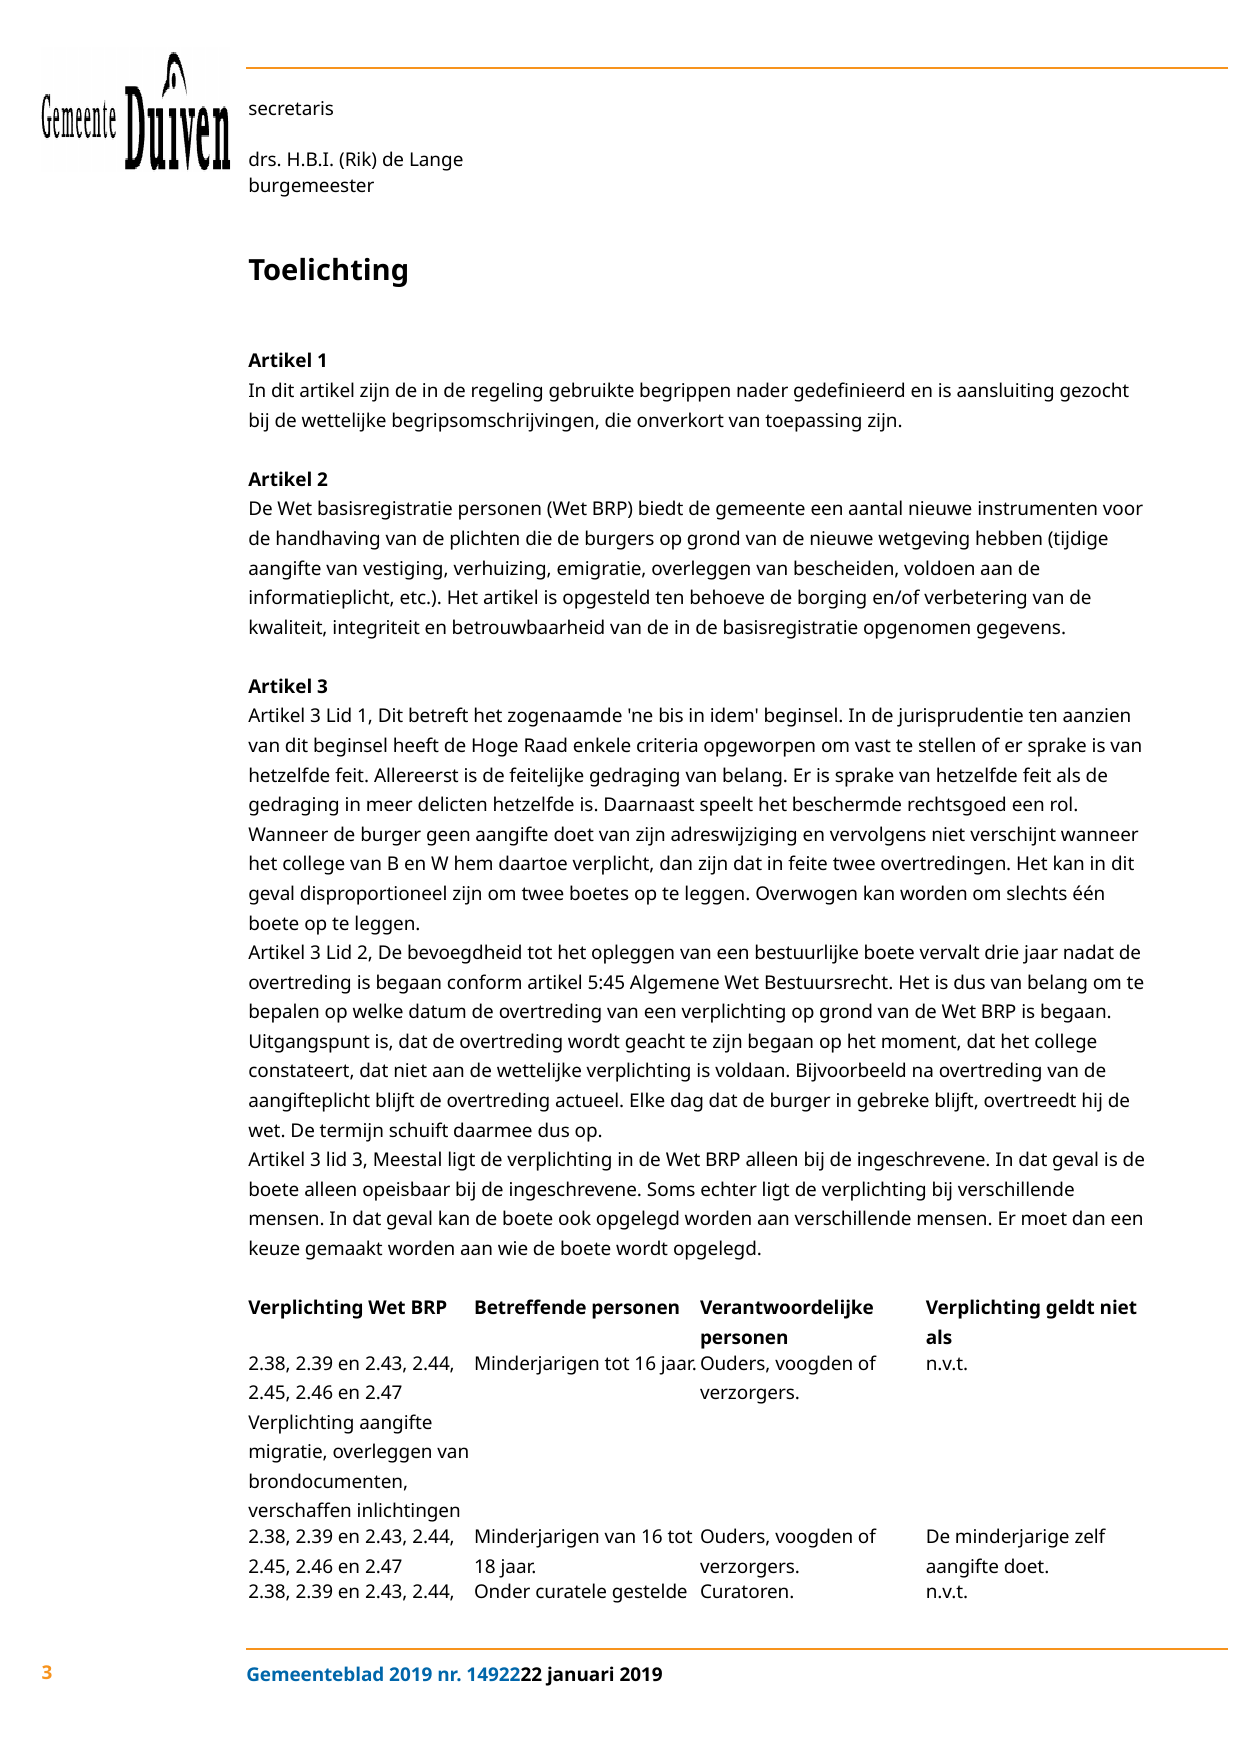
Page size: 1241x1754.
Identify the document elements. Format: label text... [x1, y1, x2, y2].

table_cell Onder curatele gestelde [474, 1579, 700, 1604]
text secretaris [248, 95, 1152, 121]
text drs. H.B.I. (Rik) de Lange [248, 146, 1152, 172]
table_header Verplichting geldt niet als [926, 1294, 1152, 1350]
table_cell 2.38, 2.39 en 2.43, 2.44, [248, 1579, 474, 1604]
table_cell n.v.t. [926, 1579, 1152, 1604]
table_cell Minderjarigen van 16 tot 18 jaar. [474, 1523, 700, 1579]
table_cell Ouders, voogden of verzorgers. [700, 1523, 926, 1579]
text Artikel 3 Lid 1, Dit betreft het zogenaamde 'ne bis in idem' beginsel. In de jurisprudentie ten aanzien van dit beginsel heeft de Hoge Raad enkele criteria opgeworpen om vast te stellen of er sprake is van hetzelfde feit. Allereerst is de feitelijke gedraging van belang. Er is sprake van hetzelfde feit als de gedraging in meer delicten hetzelfde is. Daarnaast speelt het beschermde rechtsgoed een rol. Wanneer de burger geen aangifte doet van zijn adreswijziging en vervolgens niet verschijnt wanneer het college van B en W hem daartoe verplicht, dan zijn dat in feite twee overtredingen. Het kan in dit geval disproportioneel zijn om twee boetes op te leggen. Overwogen kan worden om slechts één boete op te leggen. [248, 703, 1152, 935]
text Artikel 1 [248, 348, 1152, 373]
text Toelichting [248, 249, 1152, 289]
table_header Verantwoordelijke personen [700, 1294, 926, 1350]
text De Wet basisregistratie personen (Wet BRP) biedt de gemeente een aantal nieuwe instrumenten voor de handhaving van de plichten die de burgers op grond van de nieuwe wetgeving hebben (tijdige aangifte van vestiging, verhuizing, emigratie, overleggen van bescheiden, voldoen aan de informatieplicht, etc.). Het artikel is opgesteld ten behoeve de borging en/of verbetering van de kwaliteit, integriteit en betrouwbaarheid van de in de basisregistratie opgenomen gegevens. [248, 496, 1152, 639]
text Artikel 3 lid 3, Meestal ligt de verplichting in de Wet BRP alleen bij de ingeschrevene. In dat geval is de boete alleen opeisbaar bij de ingeschrevene. Soms echter ligt de verplichting bij verschillende mensen. In dat geval kan de boete ook opgelegd worden aan verschillende mensen. Er moet dan een keuze gemaakt worden aan wie de boete wordt opgelegd. [248, 1146, 1152, 1261]
table_cell Curatoren. [700, 1579, 926, 1604]
text Artikel 3 Lid 2, De bevoegdheid tot het opleggen van een bestuurlijke boete vervalt drie jaar nadat de overtreding is begaan conform artikel 5:45 Algemene Wet Bestuursrecht. Het is dus van belang om te bepalen op welke datum de overtreding van een verplichting op grond van de Wet BRP is begaan. Uitgangspunt is, dat de overtreding wordt geacht te zijn begaan op het moment, dat het college constateert, dat niet aan de wettelijke verplichting is voldaan. Bijvoorbeeld na overtreding van de aangifteplicht blijft de overtreding actueel. Elke dag dat de burger in gebreke blijft, overtreedt hij de wet. De termijn schuift daarmee dus op. [248, 939, 1152, 1142]
table_cell 2.38, 2.39 en 2.43, 2.44, 2.45, 2.46 en 2.47 Verplichting aangifte migratie, overleggen van brondocumenten, verschaffen inlichtingen [248, 1350, 474, 1523]
text burgemeester [248, 172, 1152, 198]
text Artikel 2 [248, 466, 1152, 492]
text Artikel 3 [248, 673, 1152, 699]
table_cell Ouders, voogden of verzorgers. [700, 1350, 926, 1523]
table_cell 2.38, 2.39 en 2.43, 2.44, 2.45, 2.46 en 2.47 [248, 1523, 474, 1579]
table_cell De minderjarige zelf aangifte doet. [926, 1523, 1152, 1579]
text In dit artikel zijn de in de regeling gebruikte begrippen nader gedefinieerd en is aansluiting gezocht bij de wettelijke begripsomschrijvingen, die onverkort van toepassing zijn. [248, 377, 1152, 432]
table_header Betreffende personen [474, 1294, 700, 1350]
table_cell Minderjarigen tot 16 jaar. [474, 1350, 700, 1523]
table_cell n.v.t. [926, 1350, 1152, 1523]
picture [41, 47, 231, 172]
table_header Verplichting Wet BRP [248, 1294, 474, 1350]
